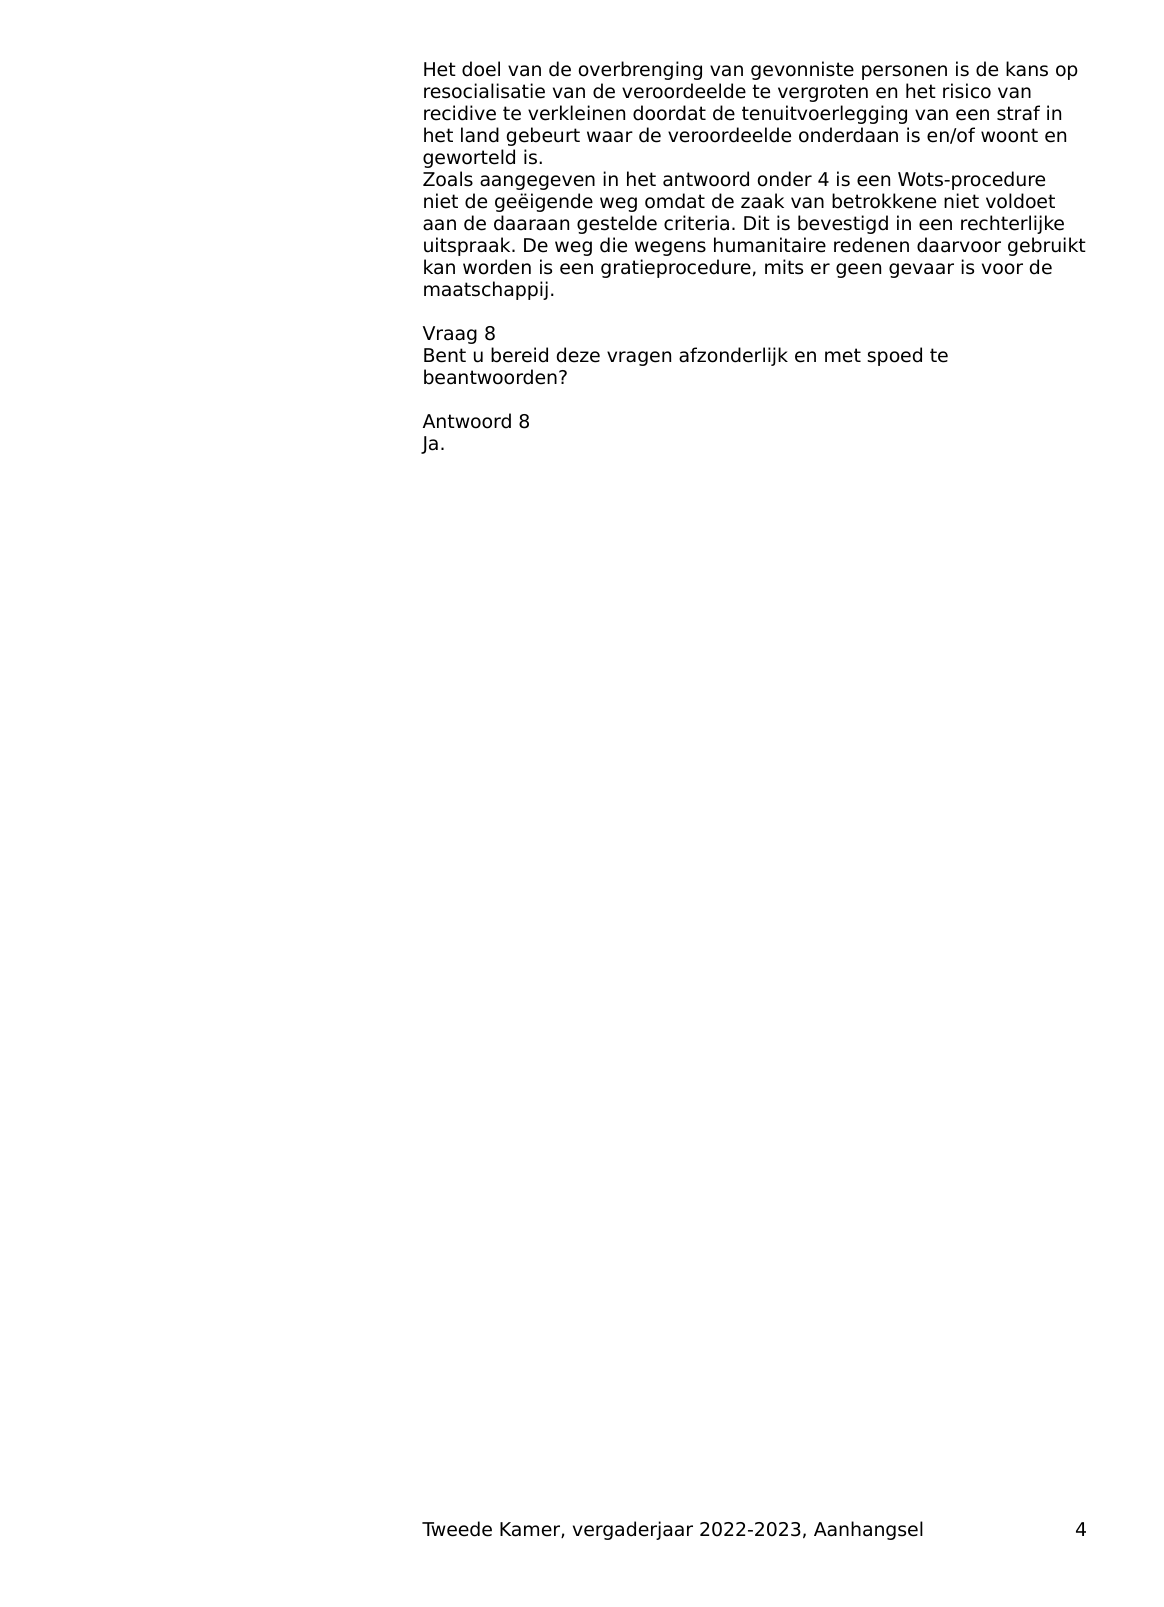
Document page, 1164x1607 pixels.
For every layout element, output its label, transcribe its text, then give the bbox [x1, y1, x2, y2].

text Ja. [422, 433, 1087, 455]
text Vraag 8 [422, 323, 1087, 345]
text Zoals aangegeven in het antwoord onder 4 is een Wots-procedure niet de geëigende weg omdat de zaak van betrokkene niet voldoet aan de daaraan gestelde criteria. Dit is bevestigd in een rechterlijke uitspraak. De weg die wegens humanitaire redenen daarvoor gebruikt kan worden is een gratieprocedure, mits er geen gevaar is voor de maatschappij. [422, 169, 1087, 301]
text Antwoord 8 [422, 411, 1087, 433]
text Het doel van de overbrenging van gevonniste personen is de kans op resocialisatie van de veroordeelde te vergroten en het risico van recidive te verkleinen doordat de tenuitvoerlegging van een straf in het land gebeurt waar de veroordeelde onderdaan is en/of woont en geworteld is. [422, 59, 1087, 169]
text Bent u bereid deze vragen afzonderlijk en met spoed te beantwoorden? [422, 345, 1087, 389]
